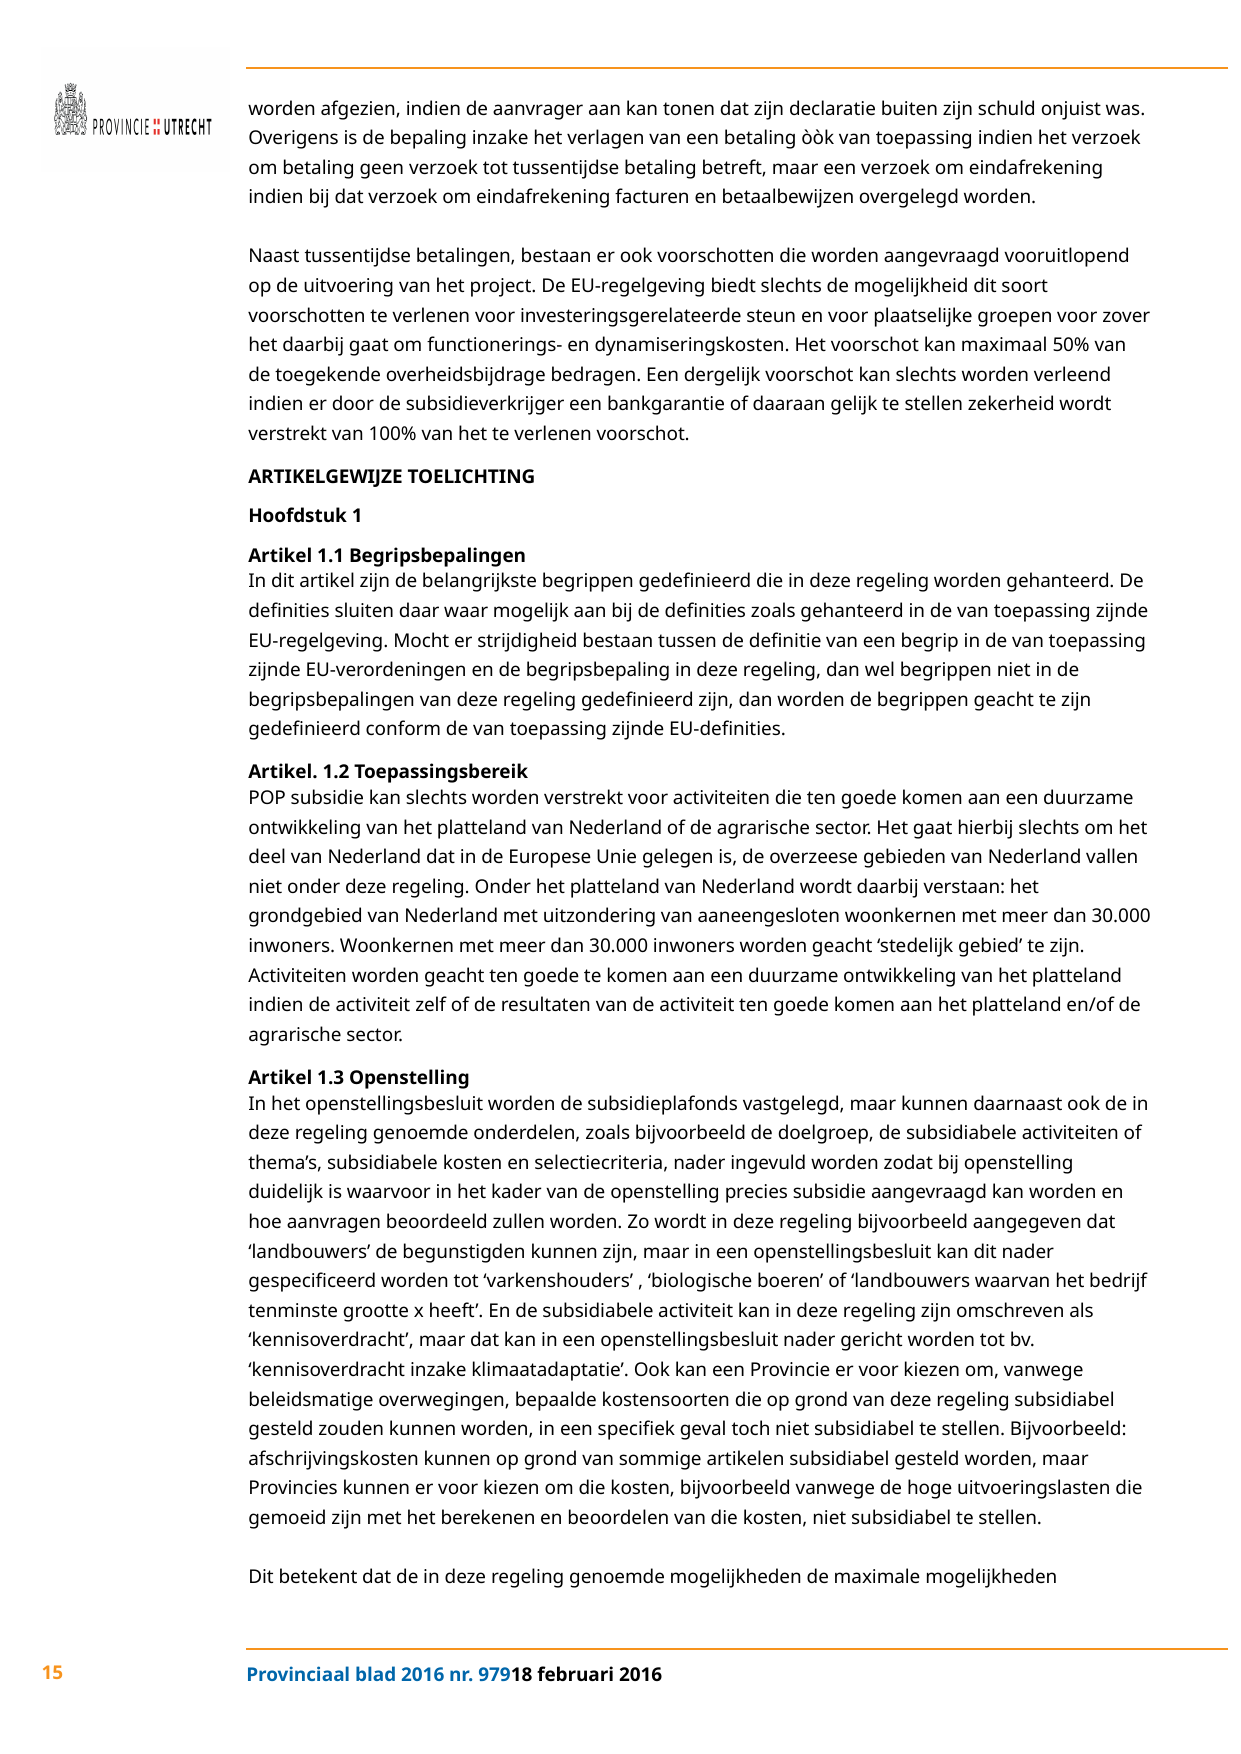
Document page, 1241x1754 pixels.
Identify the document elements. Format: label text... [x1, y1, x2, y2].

text POP subsidie kan slechts worden verstrekt voor activiteiten die ten goede komen aan een duurzame ontwikkeling van het platteland van Nederland of de agrarische sector. Het gaat hierbij slechts om het deel van Nederland dat in de Europese Unie gelegen is, de overzeese gebieden van Nederland vallen niet onder deze regeling. Onder het platteland van Nederland wordt daarbij verstaan: het grondgebied van Nederland met uitzondering van aaneengesloten woonkernen met meer dan 30.000 inwoners. Woonkernen met meer dan 30.000 inwoners worden geacht ‘stedelijk gebied’ te zijn. Activiteiten worden geacht ten goede te komen aan een duurzame ontwikkeling van het platteland indien de activiteit zelf of de resultaten van de activiteit ten goede komen aan het platteland en/of de agrarische sector. [248, 784, 1152, 1047]
text worden afgezien, indien de aanvrager aan kan tonen dat zijn declaratie buiten zijn schuld onjuist was. Overigens is de bepaling inzake het verlagen van een betaling òòk van toepassing indien het verzoek om betaling geen verzoek tot tussentijdse betaling betreft, maar een verzoek om eindafrekening indien bij dat verzoek om eindafrekening facturen en betaalbewijzen overgelegd worden. [248, 95, 1152, 209]
text Hoofdstuk 1 [248, 503, 1152, 528]
picture [41, 47, 231, 172]
text ARTIKELGEWIJZE TOELICHTING [248, 463, 1152, 489]
text Artikel. 1.2 Toepassingsbereik [248, 759, 1152, 784]
text Dit betekent dat de in deze regeling genoemde mogelijkheden de maximale mogelijkheden [248, 1563, 1152, 1589]
text Artikel 1.1 Begripsbepalingen [248, 542, 1152, 568]
text Naast tussentijdse betalingen, bestaan er ook voorschotten die worden aangevraagd vooruitlopend op de uitvoering van het project. De EU-regelgeving biedt slechts de mogelijkheid dit soort voorschotten te verlenen voor investeringsgerelateerde steun en voor plaatselijke groepen voor zover het daarbij gaat om functionerings- en dynamiseringskosten. Het voorschot kan maximaal 50% van de toegekende overheidsbijdrage bedragen. Een dergelijk voorschot kan slechts worden verleend indien er door de subsidieverkrijger een bankgarantie of daaraan gelijk te stellen zekerheid wordt verstrekt van 100% van het te verlenen voorschot. [248, 243, 1152, 446]
text Artikel 1.3 Openstelling [248, 1064, 1152, 1090]
text In het openstellingsbesluit worden de subsidieplafonds vastgelegd, maar kunnen daarnaast ook de in deze regeling genoemde onderdelen, zoals bijvoorbeeld de doelgroep, de subsidiabele activiteiten of thema’s, subsidiabele kosten en selectiecriteria, nader ingevuld worden zodat bij openstelling duidelijk is waarvoor in het kader van de openstelling precies subsidie aangevraagd kan worden en hoe aanvragen beoordeeld zullen worden. Zo wordt in deze regeling bijvoorbeeld aangegeven dat ‘landbouwers’ de begunstigden kunnen zijn, maar in een openstellingsbesluit kan dit nader gespecificeerd worden tot ‘varkenshouders’ , ‘biologische boeren’ of ‘landbouwers waarvan het bedrijf tenminste grootte x heeft’. En de subsidiabele activiteit kan in deze regeling zijn omschreven als ‘kennisoverdracht’, maar dat kan in een openstellingsbesluit nader gericht worden tot bv. ‘kennisoverdracht inzake klimaatadaptatie’. Ook kan een Provincie er voor kiezen om, vanwege beleidsmatige overwegingen, bepaalde kostensoorten die op grond van deze regeling subsidiabel gesteld zouden kunnen worden, in een specifiek geval toch niet subsidiabel te stellen. Bijvoorbeeld: afschrijvingskosten kunnen op grond van sommige artikelen subsidiabel gesteld worden, maar Provincies kunnen er voor kiezen om die kosten, bijvoorbeeld vanwege de hoge uitvoeringslasten die gemoeid zijn met het berekenen en beoordelen van die kosten, niet subsidiabel te stellen. [248, 1090, 1152, 1530]
text In dit artikel zijn de belangrijkste begrippen gedefinieerd die in deze regeling worden gehanteerd. De definities sluiten daar waar mogelijk aan bij de definities zoals gehanteerd in de van toepassing zijnde EU-regelgeving. Mocht er strijdigheid bestaan tussen de definitie van een begrip in de van toepassing zijnde EU-verordeningen en de begripsbepaling in deze regeling, dan wel begrippen niet in de begripsbepalingen van deze regeling gedefinieerd zijn, dan worden de begrippen geacht te zijn gedefinieerd conform de van toepassing zijnde EU-definities. [248, 568, 1152, 741]
